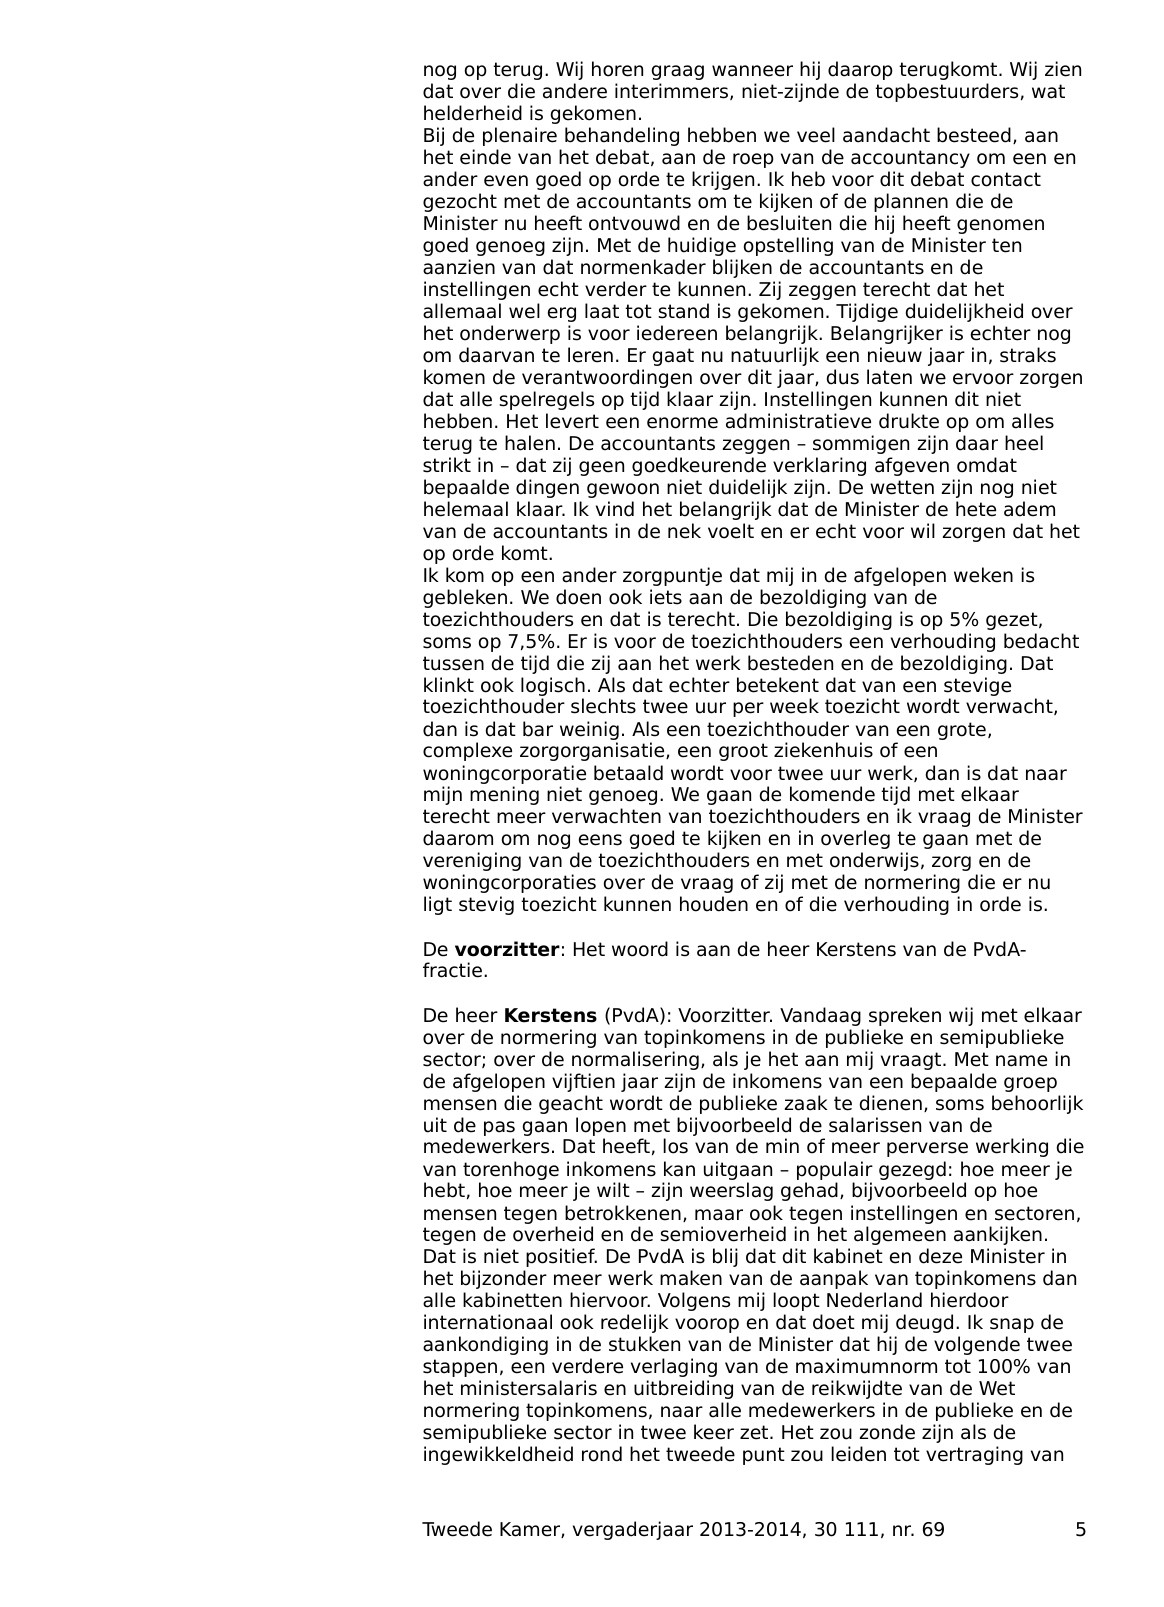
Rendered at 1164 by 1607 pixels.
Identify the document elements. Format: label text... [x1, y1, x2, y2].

text De heer Kerstens (PvdA): Voorzitter. Vandaag spreken wij met elkaar over de normering van topinkomens in de publieke en semipublieke sector; over de normalisering, als je het aan mij vraagt. Met name in de afgelopen vijftien jaar zijn de inkomens van een bepaalde groep mensen die geacht wordt de publieke zaak te dienen, soms behoorlijk uit de pas gaan lopen met bijvoorbeeld de salarissen van de medewerkers. Dat heeft, los van de min of meer perverse werking die van torenhoge inkomens kan uitgaan – populair gezegd: hoe meer je hebt, hoe meer je wilt – zijn weerslag gehad, bijvoorbeeld op hoe mensen tegen betrokkenen, maar ook tegen instellingen en sectoren, tegen de overheid en de semioverheid in het algemeen aankijken. Dat is niet positief. De PvdA is blij dat dit kabinet en deze Minister in het bijzonder meer werk maken van de aanpak van topinkomens dan alle kabinetten hiervoor. Volgens mij loopt Nederland hierdoor internationaal ook redelijk voorop en dat doet mij deugd. Ik snap de aankondiging in de stukken van de Minister dat hij de volgende twee stappen, een verdere verlaging van de maximumnorm tot 100% van het ministersalaris en uitbreiding van de reikwijdte van de Wet normering topinkomens, naar alle medewerkers in de publieke en de semipublieke sector in twee keer zet. Het zou zonde zijn als de ingewikkeldheid rond het tweede punt zou leiden tot vertraging van [422, 1004, 1087, 1466]
text Ik kom op een ander zorgpuntje dat mij in de afgelopen weken is gebleken. We doen ook iets aan de bezoldiging van de toezichthouders en dat is terecht. Die bezoldiging is op 5% gezet, soms op 7,5%. Er is voor de toezichthouders een verhouding bedacht tussen de tijd die zij aan het werk besteden en de bezoldiging. Dat klinkt ook logisch. Als dat echter betekent dat van een stevige toezichthouder slechts twee uur per week toezicht wordt verwacht, dan is dat bar weinig. Als een toezichthouder van een grote, complexe zorgorganisatie, een groot ziekenhuis of een woningcorporatie betaald wordt voor twee uur werk, dan is dat naar mijn mening niet genoeg. We gaan de komende tijd met elkaar terecht meer verwachten van toezichthouders en ik vraag de Minister daarom om nog eens goed te kijken en in overleg te gaan met de vereniging van de toezichthouders en met onderwijs, zorg en de woningcorporaties over de vraag of zij met de normering die er nu ligt stevig toezicht kunnen houden en of die verhouding in orde is. [422, 564, 1087, 916]
text Bij de plenaire behandeling hebben we veel aandacht besteed, aan het einde van het debat, aan de roep van de accountancy om een en ander even goed op orde te krijgen. Ik heb voor dit debat contact gezocht met de accountants om te kijken of de plannen die de Minister nu heeft ontvouwd en de besluiten die hij heeft genomen goed genoeg zijn. Met de huidige opstelling van de Minister ten aanzien van dat normenkader blijken de accountants en de instellingen echt verder te kunnen. Zij zeggen terecht dat het allemaal wel erg laat tot stand is gekomen. Tijdige duidelijkheid over het onderwerp is voor iedereen belangrijk. Belangrijker is echter nog om daarvan te leren. Er gaat nu natuurlijk een nieuw jaar in, straks komen de verantwoordingen over dit jaar, dus laten we ervoor zorgen dat alle spelregels op tijd klaar zijn. Instellingen kunnen dit niet hebben. Het levert een enorme administratieve drukte op om alles terug te halen. De accountants zeggen – sommigen zijn daar heel strikt in – dat zij geen goedkeurende verklaring afgeven omdat bepaalde dingen gewoon niet duidelijk zijn. De wetten zijn nog niet helemaal klaar. Ik vind het belangrijk dat de Minister de hete adem van de accountants in de nek voelt en er echt voor wil zorgen dat het op orde komt. [422, 125, 1087, 564]
text De voorzitter: Het woord is aan de heer Kerstens van de PvdA-fractie. [422, 938, 1087, 982]
text nog op terug. Wij horen graag wanneer hij daarop terugkomt. Wij zien dat over die andere interimmers, niet-zijnde de topbestuurders, wat helderheid is gekomen. [422, 59, 1087, 125]
